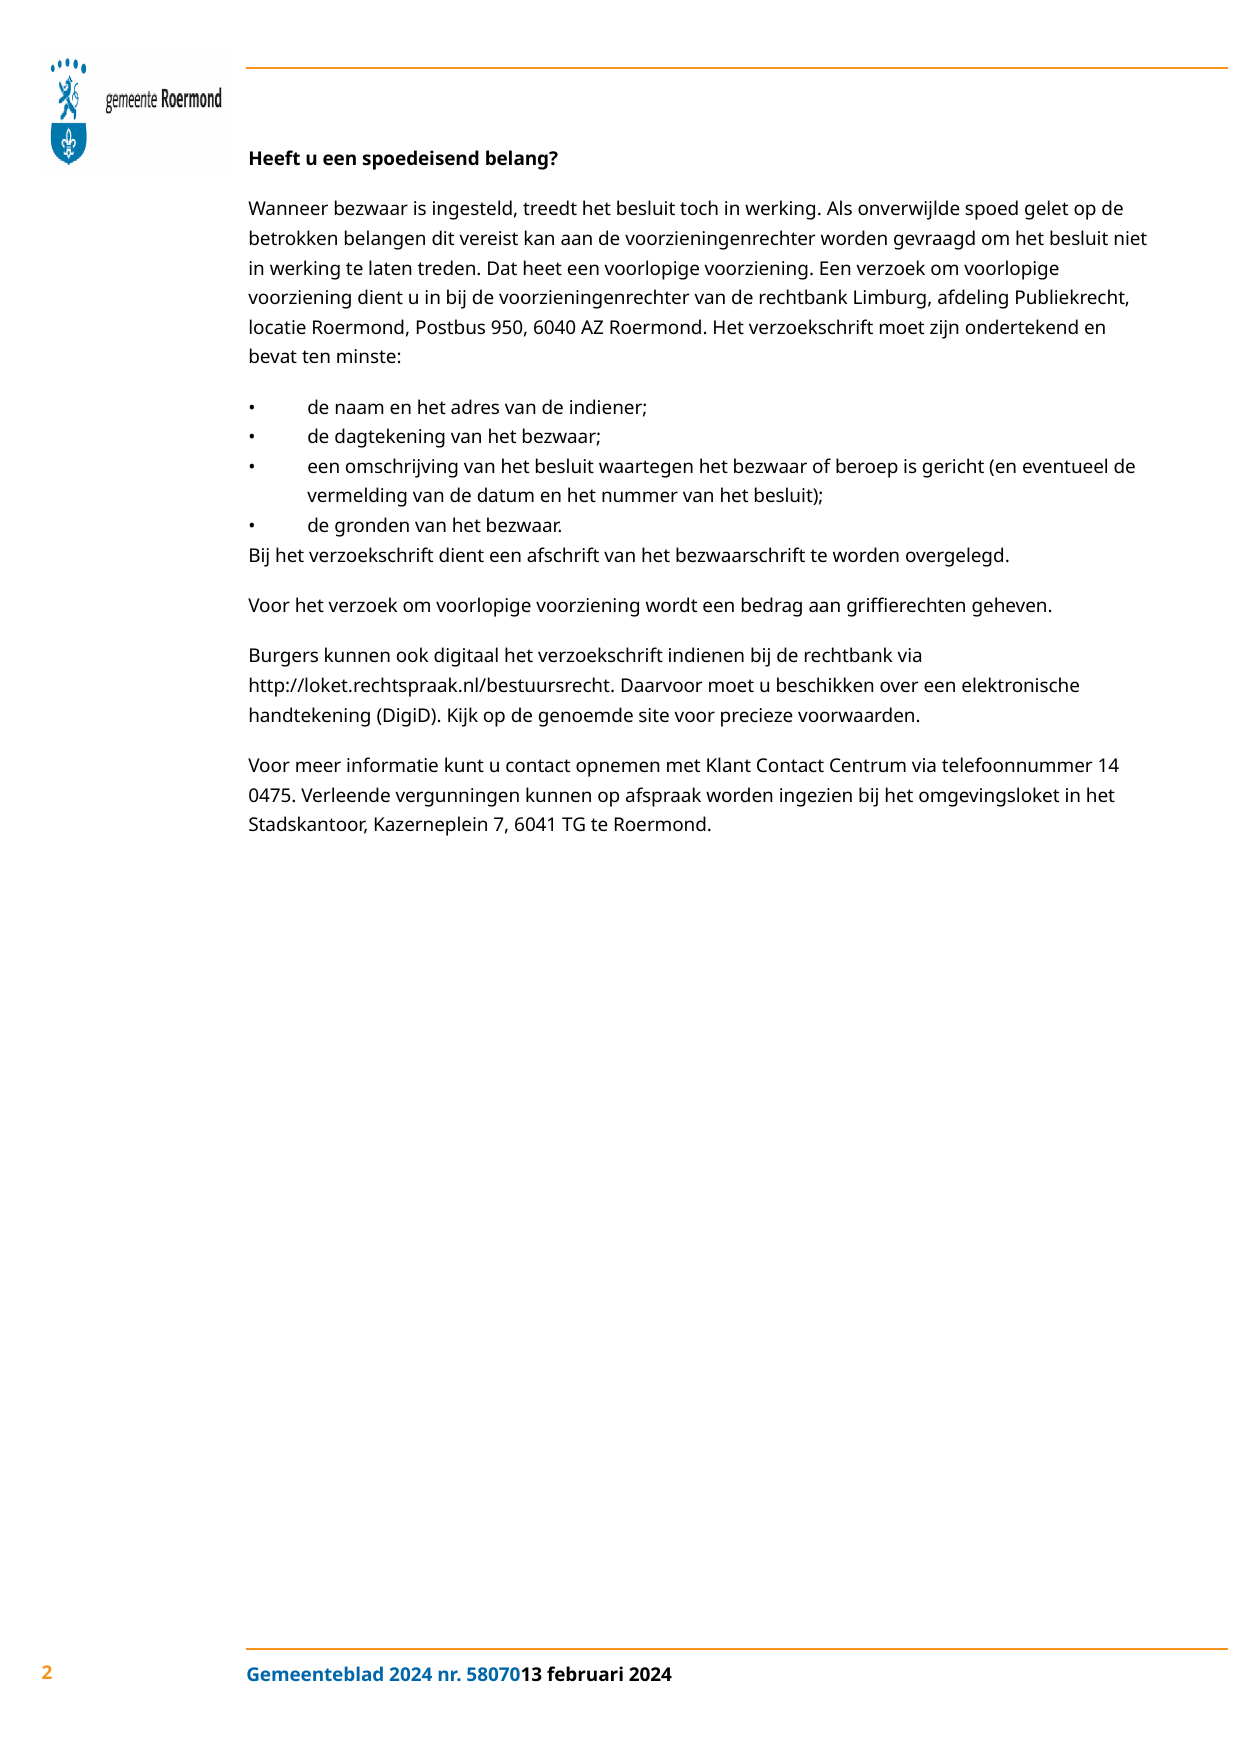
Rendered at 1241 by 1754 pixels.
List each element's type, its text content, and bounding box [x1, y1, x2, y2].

text Bij het verzoekschrift dient een afschrift van het bezwaarschrift te worden overgelegd. [248, 542, 1152, 568]
list de dagtekening van het bezwaar; [248, 423, 1152, 449]
list een omschrijving van het besluit waartegen het bezwaar of beroep is gericht (en eventueel de vermelding van de datum en het nummer van het besluit); [248, 453, 1152, 508]
picture [41, 47, 231, 172]
text Voor het verzoek om voorlopige voorziening wordt een bedrag aan griffierechten geheven. [248, 592, 1152, 618]
text Burgers kunnen ook digitaal het verzoekschrift indienen bij de rechtbank via http://loket.rechtspraak.nl/bestuursrecht. Daarvoor moet u beschikken over een elektronische handtekening (DigiD). Kijk op de genoemde site voor precieze voorwaarden. [248, 643, 1152, 728]
list de naam en het adres van de indiener; [248, 394, 1152, 420]
text Wanneer bezwaar is ingesteld, treedt het besluit toch in werking. Als onverwijlde spoed gelet op de betrokken belangen dit vereist kan aan de voorzieningenrechter worden gevraagd om het besluit niet in werking te laten treden. Dat heet een voorlopige voorziening. Een verzoek om voorlopige voorziening dient u in bij de voorzieningenrechter van de rechtbank Limburg, afdeling Publiekrecht, locatie Roermond, Postbus 950, 6040 AZ Roermond. Het verzoekschrift moet zijn ondertekend en bevat ten minste: [248, 196, 1152, 369]
list de gronden van het bezwaar. [248, 512, 1152, 538]
text Heeft u een spoedeisend belang? [248, 145, 1152, 171]
text Voor meer informatie kunt u contact opnemen met Klant Contact Centrum via telefoonnummer 14 0475. Verleende vergunningen kunnen op afspraak worden ingezien bij het omgevingsloket in het Stadskantoor, Kazerneplein 7, 6041 TG te Roermond. [248, 752, 1152, 837]
